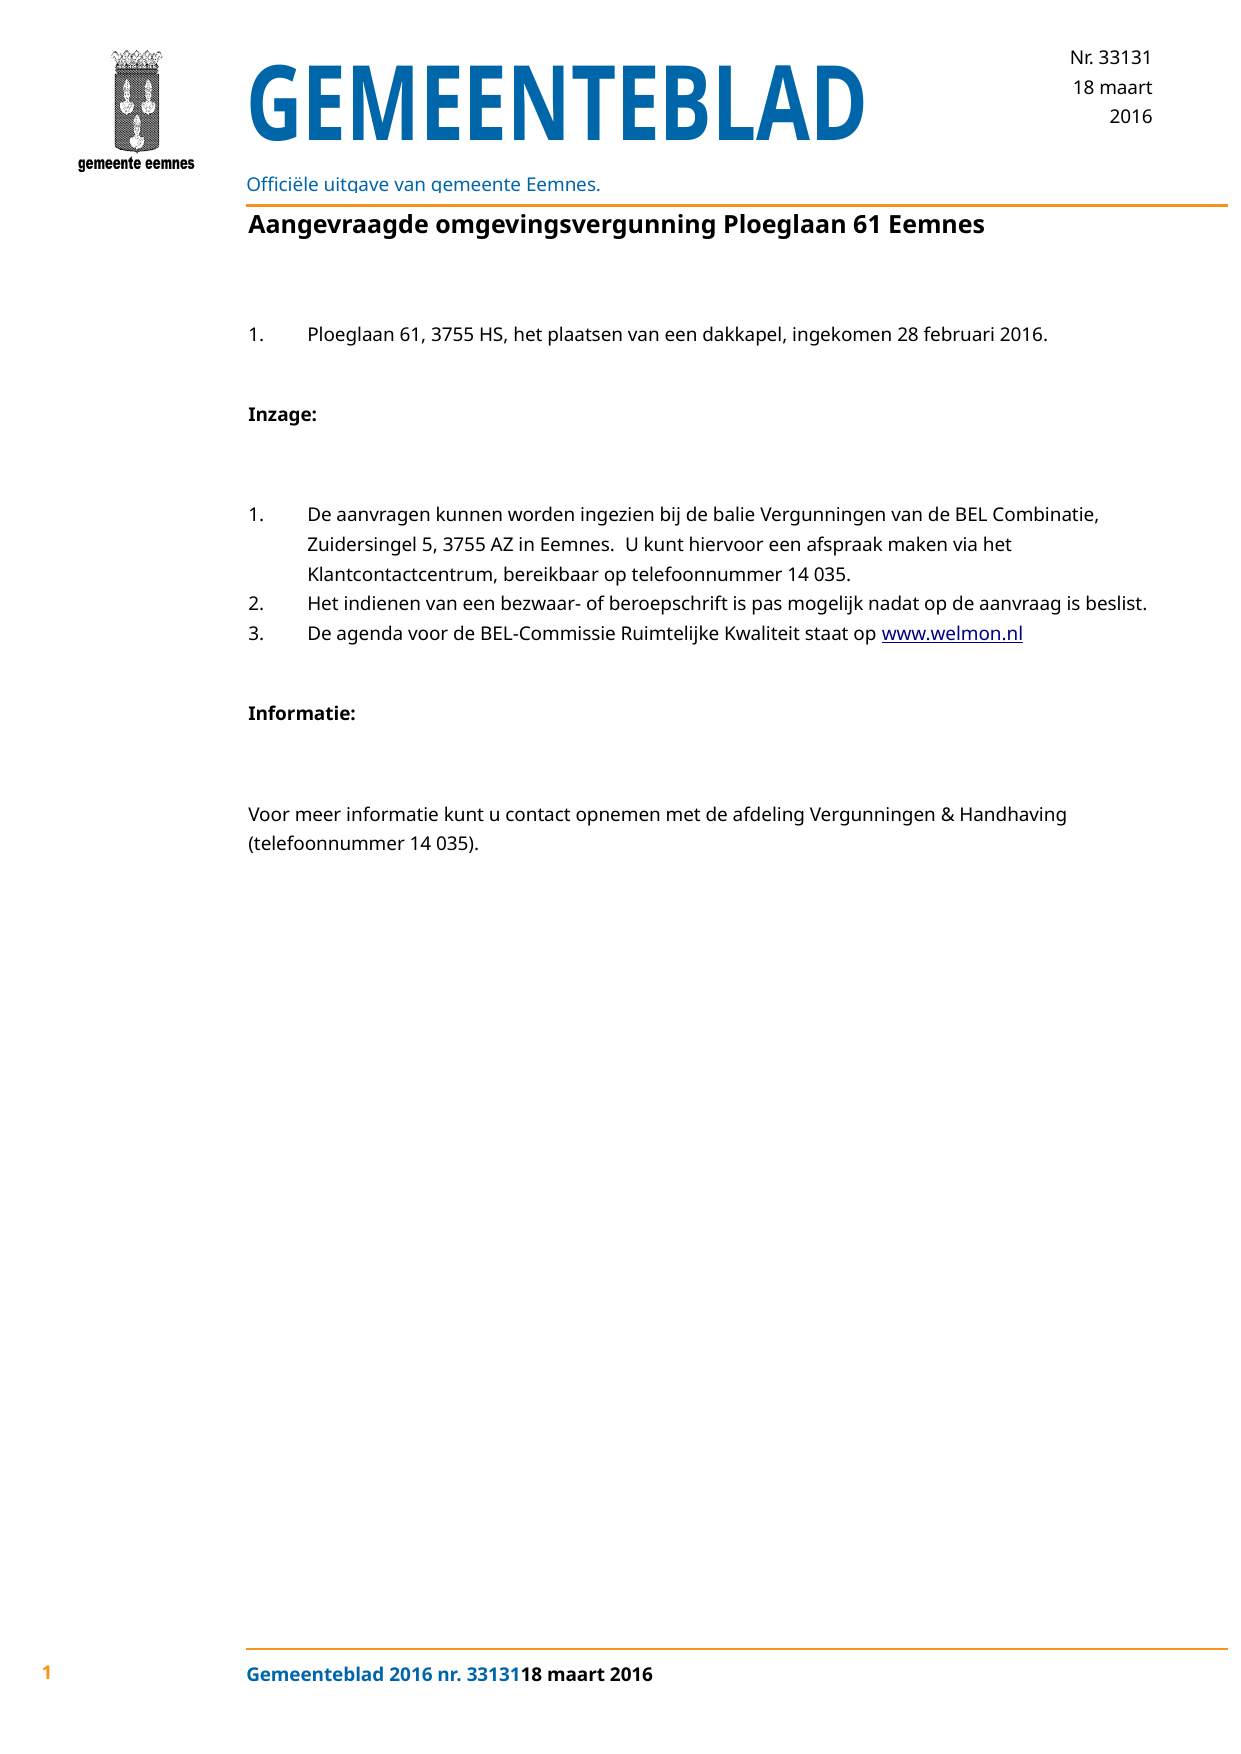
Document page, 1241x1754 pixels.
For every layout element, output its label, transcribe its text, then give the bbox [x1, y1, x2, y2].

list De aanvragen kunnen worden ingezien bij de balie Vergunningen van de BEL Combinatie, Zuidersingel 5, 3755 AZ in Eemnes. U kunt hiervoor een afspraak maken via het Klantcontactcentrum, bereikbaar op telefoonnummer 14 035. [248, 502, 1152, 586]
text Voor meer informatie kunt u contact opnemen met de afdeling Vergunningen & Handhaving (telefoonnummer 14 035). [248, 801, 1152, 856]
list Ploeglaan 61, 3755 HS, het plaatsen van een dakkapel, ingekomen 28 februari 2016. [248, 321, 1152, 346]
list Het indienen van een bezwaar- of beroepschrift is pas mogelijk nadat op de aanvraag is beslist. [248, 590, 1152, 616]
text Informatie: [248, 700, 1152, 726]
text Aangevraagde omgevingsvergunning Ploeglaan 61 Eemnes [248, 207, 1152, 241]
list De agenda voor de BEL-Commissie Ruimtelijke Kwaliteit staat op www.welmon.nl [248, 620, 1152, 646]
text Inzage: [248, 401, 1152, 426]
picture [41, 47, 231, 172]
